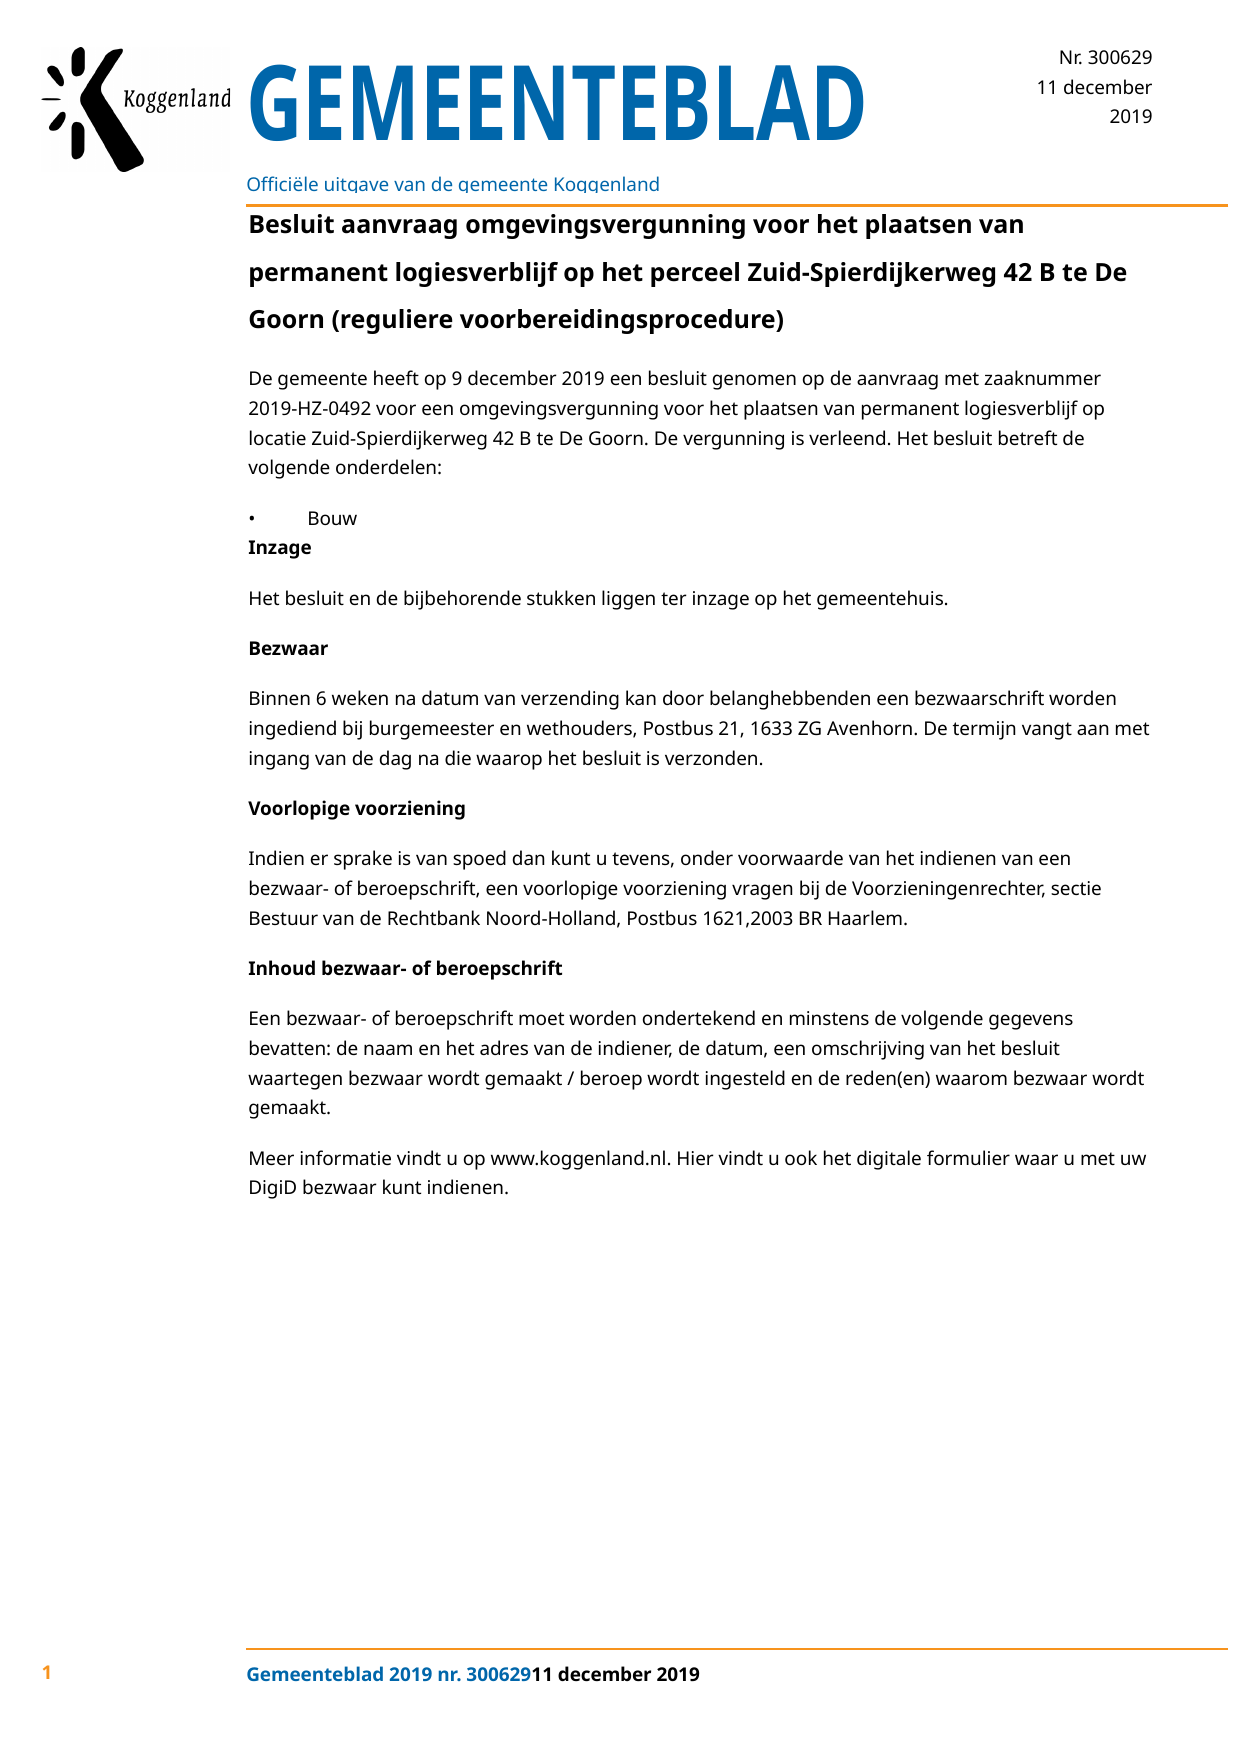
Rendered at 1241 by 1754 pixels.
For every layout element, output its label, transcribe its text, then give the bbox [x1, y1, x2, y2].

picture [41, 47, 231, 172]
text Inhoud bezwaar- of beroepschrift [248, 955, 1152, 981]
text De gemeente heeft op 9 december 2019 een besluit genomen op de aanvraag met zaaknummer 2019-HZ-0492 voor een omgevingsvergunning voor het plaatsen van permanent logiesverblijf op locatie Zuid-Spierdijkerweg 42 B te De Goorn. De vergunning is verleend. Het besluit betreft de volgende onderdelen: [248, 366, 1152, 480]
text Besluit aanvraag omgevingsvergunning voor het plaatsen van permanent logiesverblijf op het perceel Zuid-Spierdijkerweg 42 B te De Goorn (reguliere voorbereidingsprocedure) [248, 207, 1152, 336]
text Het besluit en de bijbehorende stukken liggen ter inzage op het gemeentehuis. [248, 585, 1152, 610]
text Voorlopige voorziening [248, 795, 1152, 821]
text Indien er sprake is van spoed dan kunt u tevens, onder voorwaarde van het indienen van een bezwaar- of beroepschrift, een voorlopige voorziening vragen bij de Voorzieningenrechter, sectie Bestuur van de Rechtbank Noord-Holland, Postbus 1621,2003 BR Haarlem. [248, 846, 1152, 930]
text Meer informatie vindt u op www.koggenland.nl. Hier vindt u ook het digitale formulier waar u met uw DigiD bezwaar kunt indienen. [248, 1145, 1152, 1200]
text Inzage [248, 534, 1152, 560]
text Een bezwaar- of beroepschrift moet worden ondertekend en minstens de volgende gegevens bevatten: de naam en het adres van de indiener, de datum, een omschrijving van het besluit waartegen bezwaar wordt gemaakt / beroep wordt ingesteld en de reden(en) waarom bezwaar wordt gemaakt. [248, 1006, 1152, 1120]
text Binnen 6 weken na datum van verzending kan door belanghebbenden een bezwaarschrift worden ingediend bij burgemeester en wethouders, Postbus 21, 1633 ZG Avenhorn. De termijn vangt aan met ingang van de dag na die waarop het besluit is verzonden. [248, 686, 1152, 770]
text Bezwaar [248, 635, 1152, 661]
list Bouw [248, 505, 1152, 530]
